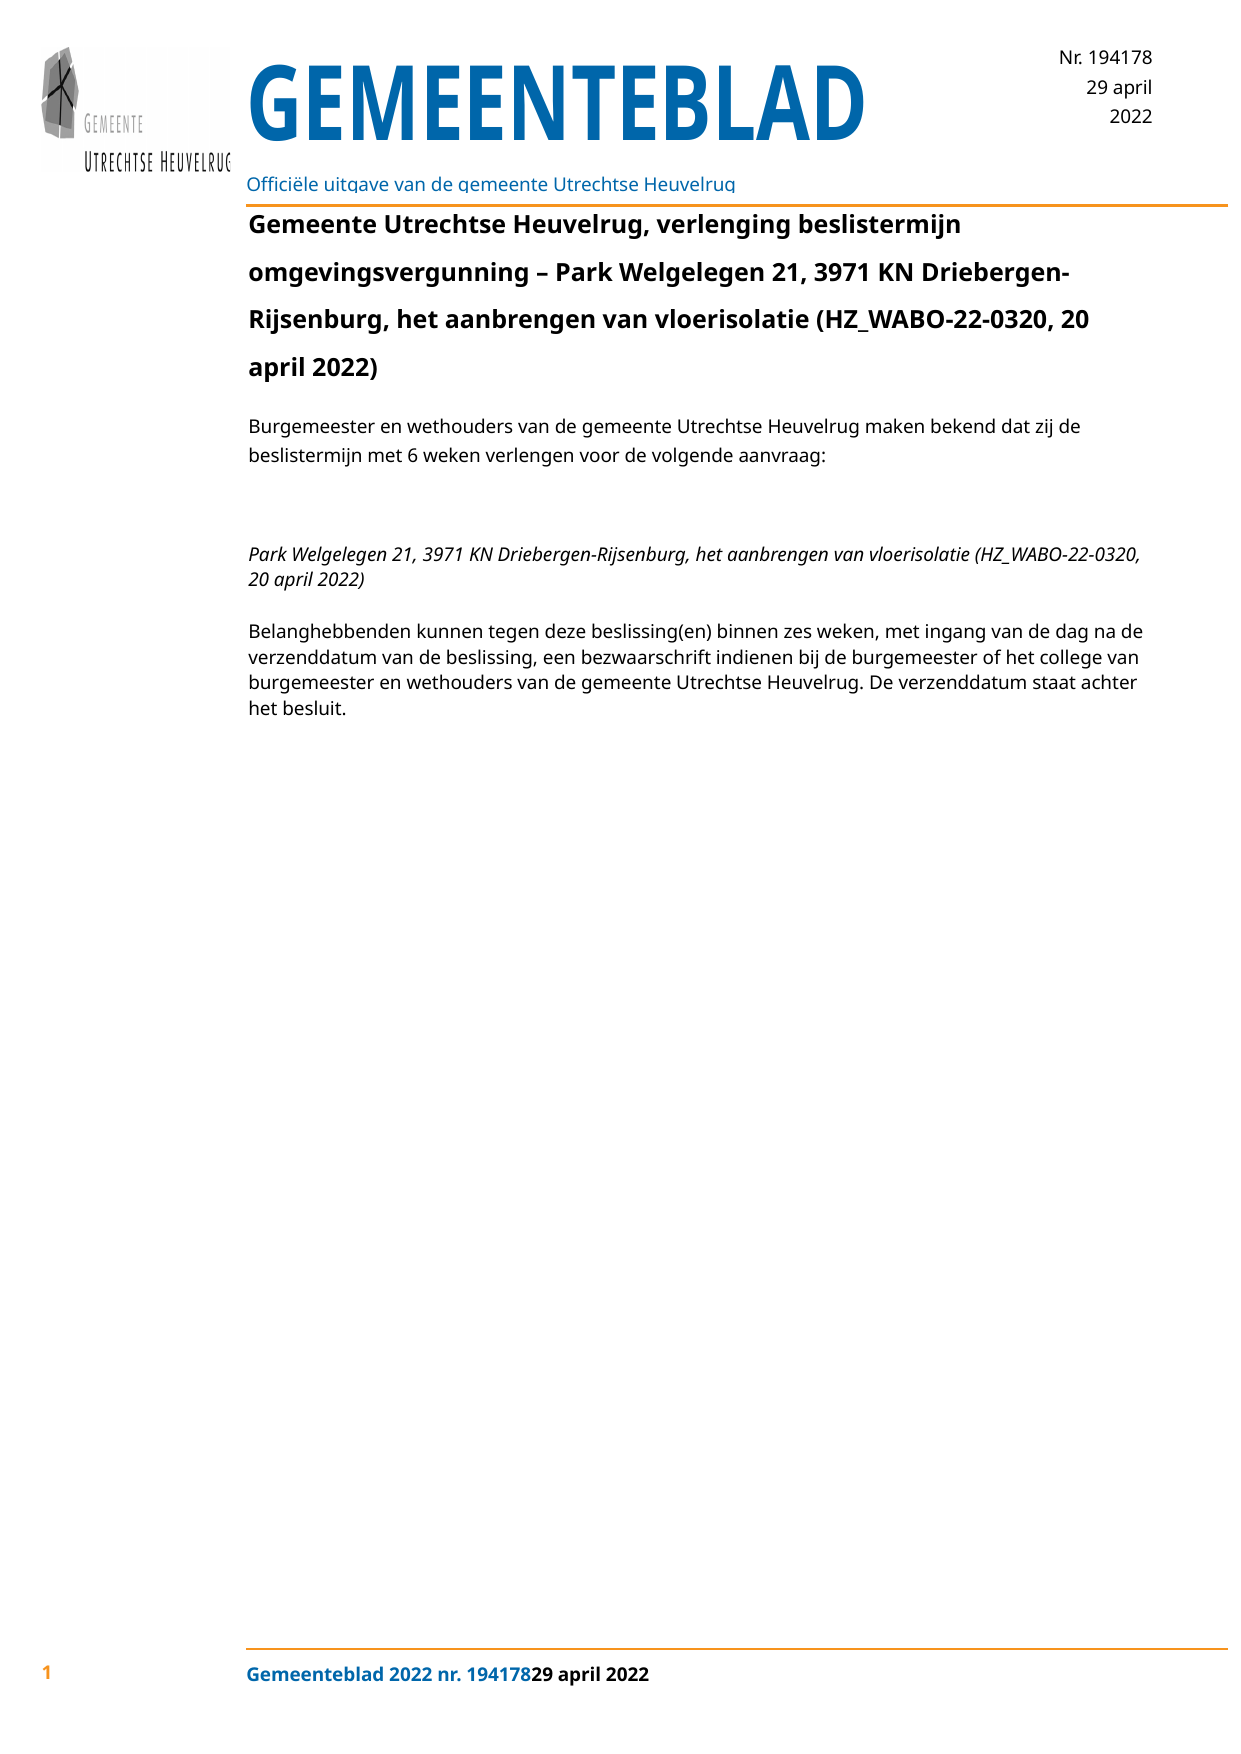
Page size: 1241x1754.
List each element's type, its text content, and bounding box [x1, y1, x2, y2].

text Gemeente Utrechtse Heuvelrug, verlenging beslistermijn omgevingsvergunning – Park Welgelegen 21, 3971 KN Driebergen-Rijsenburg, het aanbrengen van vloerisolatie (HZ_WABO-22-0320, 20 april 2022) [248, 207, 1152, 384]
text Burgemeester en wethouders van de gemeente Utrechtse Heuvelrug maken bekend dat zij de beslistermijn met 6 weken verlengen voor de volgende aanvraag: [248, 413, 1152, 468]
text Park Welgelegen 21, 3971 KN Driebergen-Rijsenburg, het aanbrengen van vloerisolatie (HZ_WABO-22-0320, 20 april 2022) [248, 541, 1152, 592]
picture [41, 47, 231, 172]
text Belanghebbenden kunnen tegen deze beslissing(en) binnen zes weken, met ingang van de dag na de verzenddatum van de beslissing, een bezwaarschrift indienen bij de burgemeester of het college van burgemeester en wethouders van de gemeente Utrechtse Heuvelrug. De verzenddatum staat achter het besluit. [248, 618, 1152, 721]
